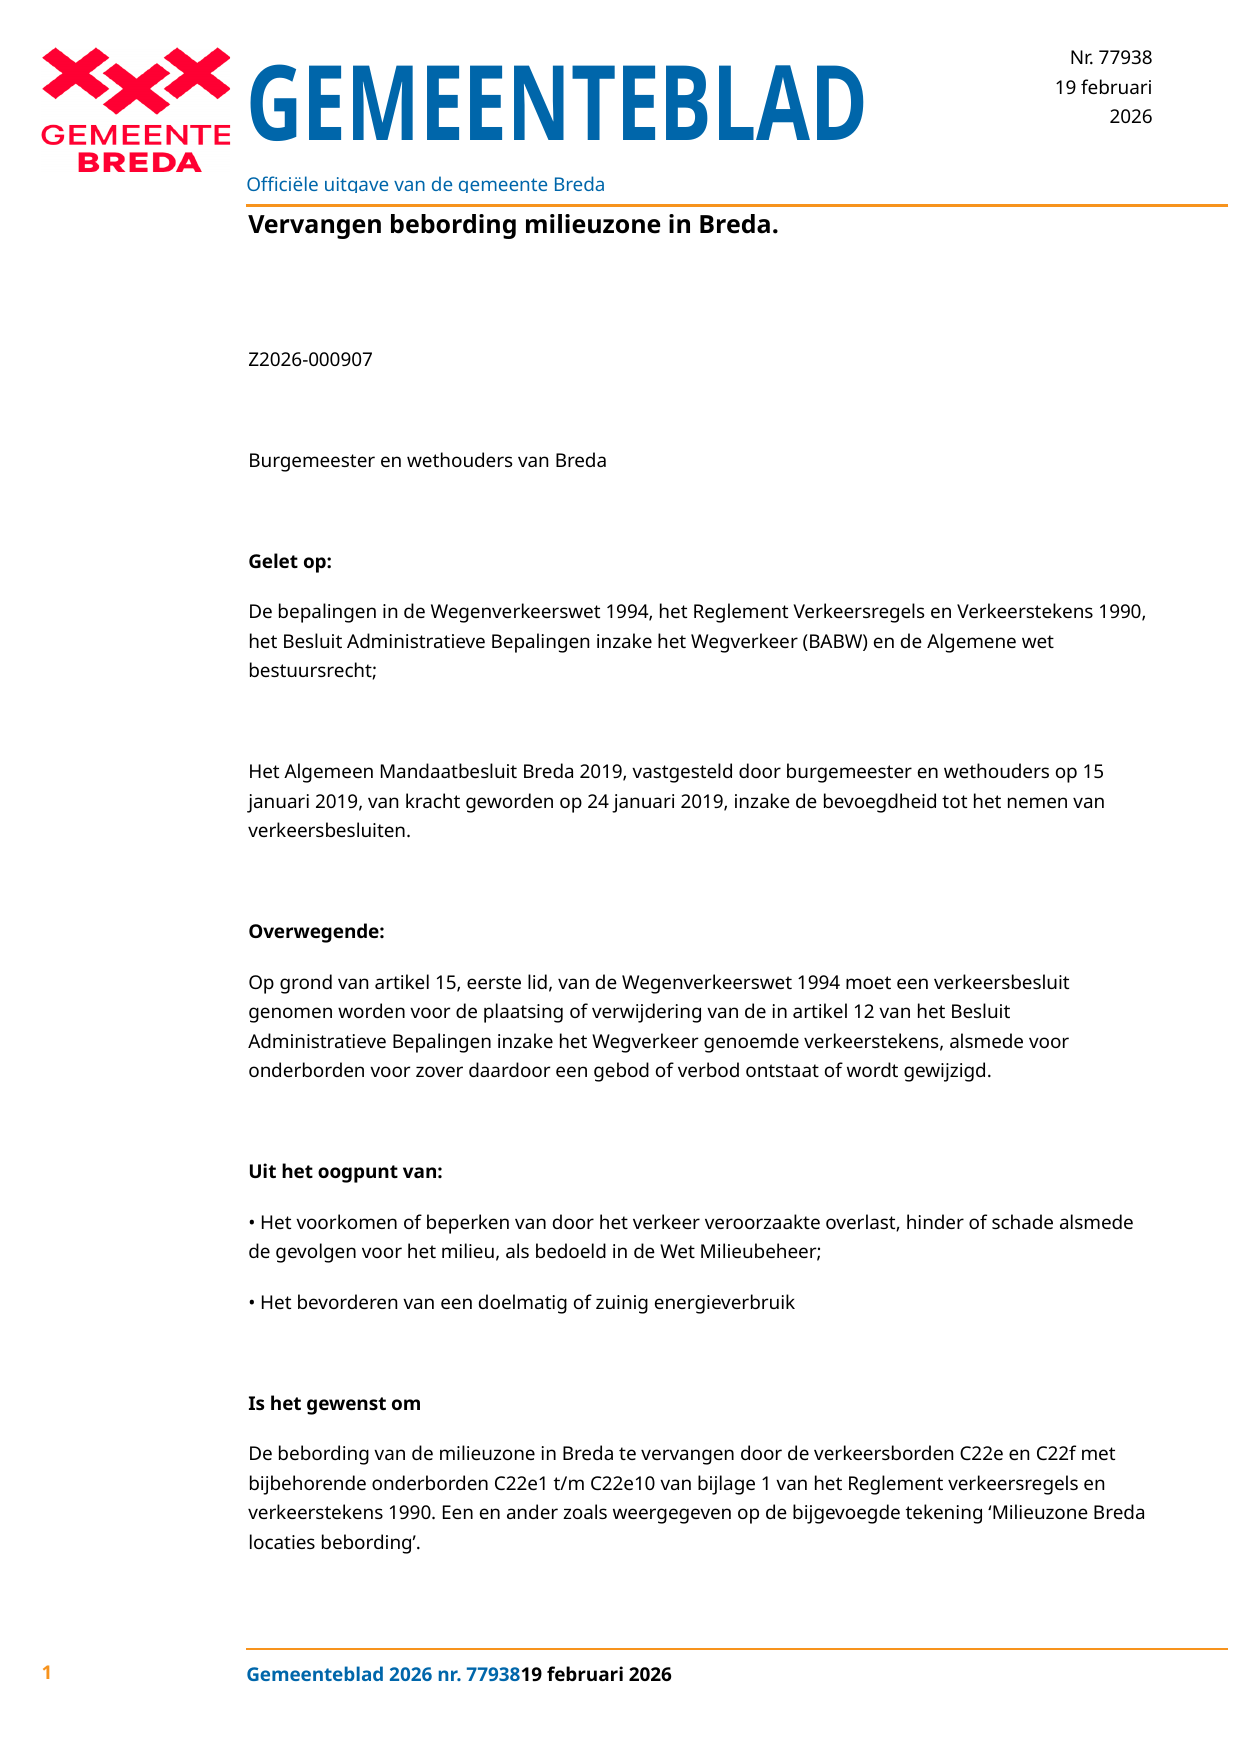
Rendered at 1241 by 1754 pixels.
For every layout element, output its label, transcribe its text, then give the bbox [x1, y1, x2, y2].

text De bebording van de milieuzone in Breda te vervangen door de verkeersborden C22e en C22f met bijbehorende onderborden C22e1 t/m C22e10 van bijlage 1 van het Reglement verkeersregels en verkeerstekens 1990. Een en ander zoals weergegeven op de bijgevoegde tekening ‘Milieuzone Breda locaties bebording’. [248, 1440, 1152, 1555]
text Vervangen bebording milieuzone in Breda. [248, 207, 1152, 241]
text Z2026-000907 [248, 346, 1152, 372]
text Gelet op: [248, 548, 1152, 574]
text Overwegende: [248, 918, 1152, 944]
text • Het voorkomen of beperken van door het verkeer veroorzaakte overlast, hinder of schade alsmede de gevolgen voor het milieu, als bedoeld in de Wet Milieubeheer; [248, 1209, 1152, 1264]
text Het Algemeen Mandaatbesluit Breda 2019, vastgesteld door burgemeester en wethouders op 15 januari 2019, van kracht geworden op 24 januari 2019, inzake de bevoegdheid tot het nemen van verkeersbesluiten. [248, 758, 1152, 843]
text Burgemeester en wethouders van Breda [248, 447, 1152, 473]
text Uit het oogpunt van: [248, 1158, 1152, 1184]
text Op grond van artikel 15, eerste lid, van de Wegenverkeerswet 1994 moet een verkeersbesluit genomen worden voor de plaatsing of verwijdering van de in artikel 12 van het Besluit Administratieve Bepalingen inzake het Wegverkeer genoemde verkeerstekens, alsmede voor onderborden voor zover daardoor een gebod of verbod ontstaat of wordt gewijzigd. [248, 969, 1152, 1083]
text De bepalingen in de Wegenverkeerswet 1994, het Reglement Verkeersregels en Verkeerstekens 1990, het Besluit Administratieve Bepalingen inzake het Wegverkeer (BABW) en de Algemene wet bestuursrecht; [248, 598, 1152, 683]
picture [41, 47, 231, 172]
text Is het gewenst om [248, 1390, 1152, 1416]
text • Het bevorderen van een doelmatig of zuinig energieverbruik [248, 1289, 1152, 1315]
